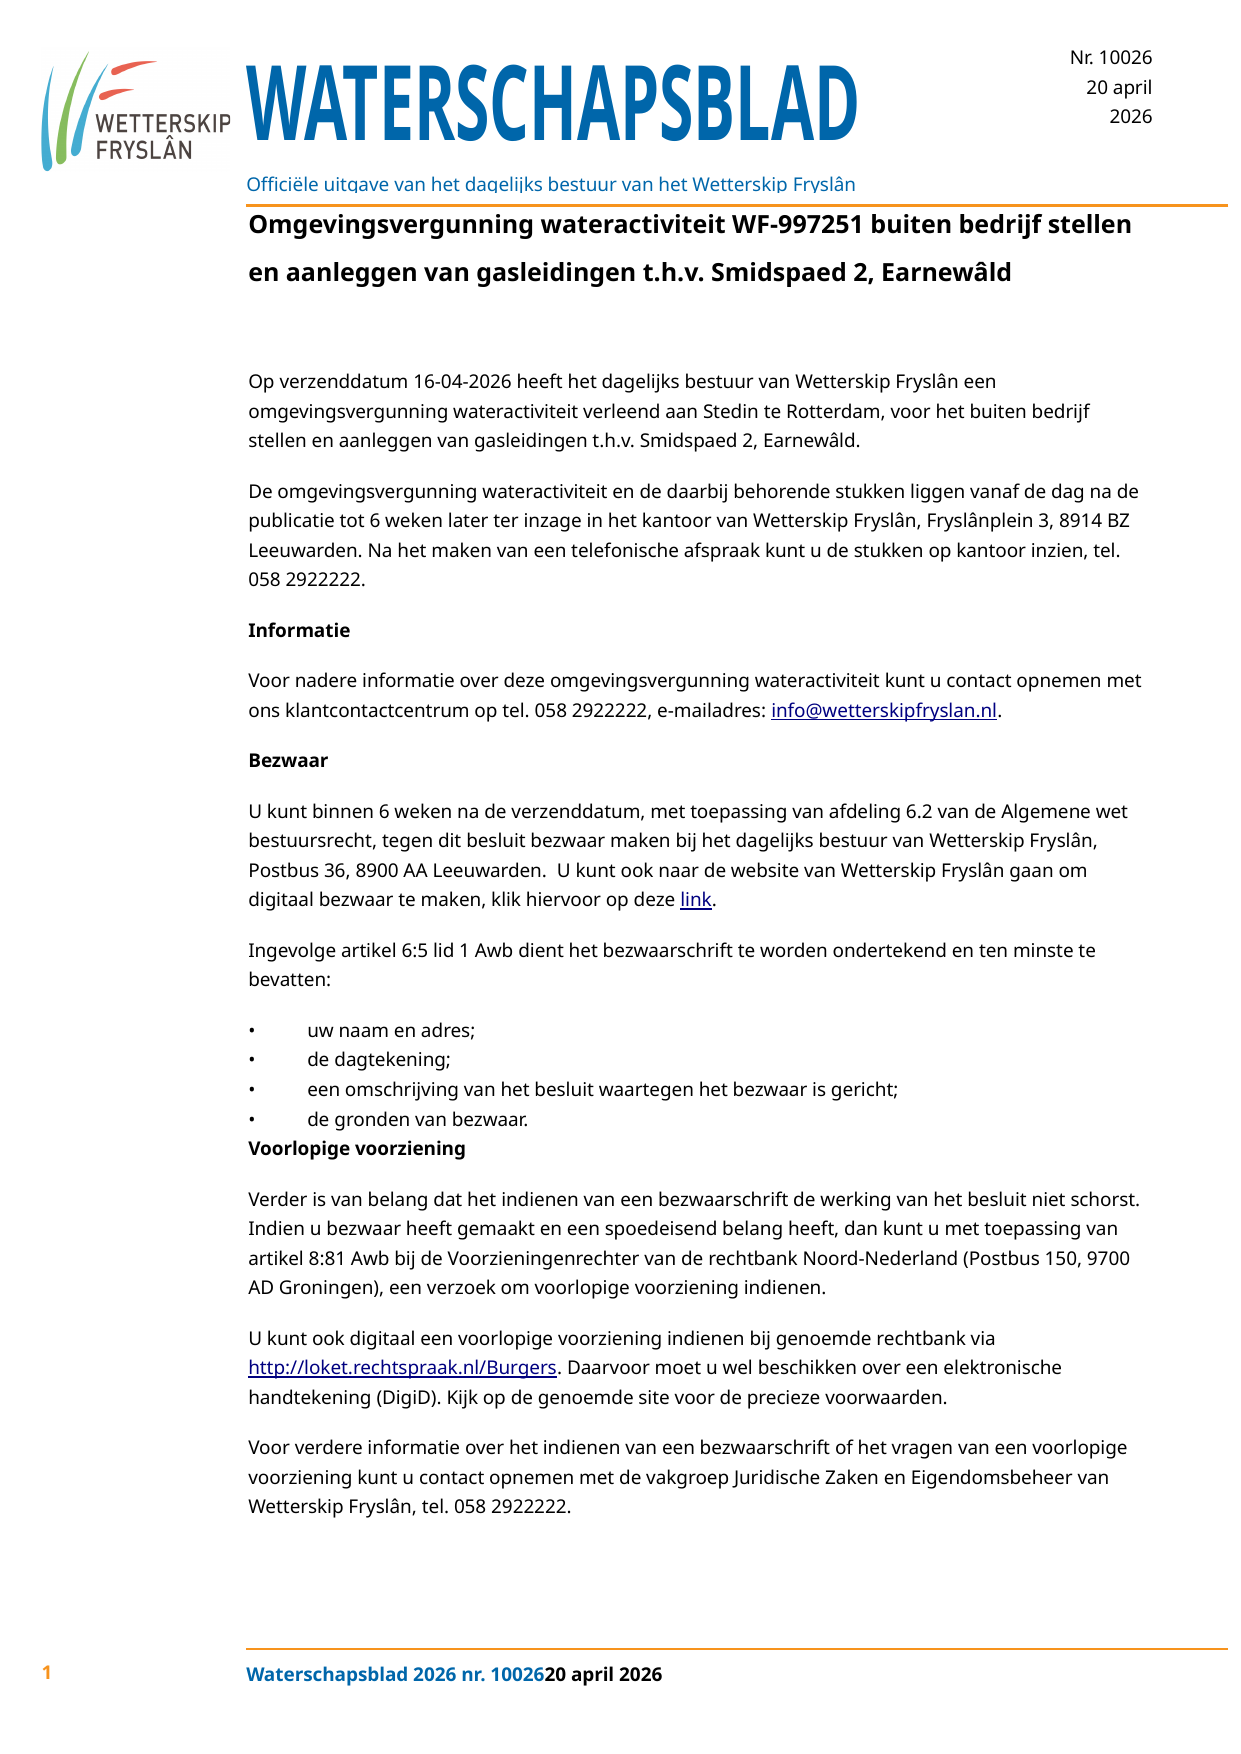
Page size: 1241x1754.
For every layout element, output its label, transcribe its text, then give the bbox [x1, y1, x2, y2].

list de gronden van bezwaar. [248, 1106, 1152, 1132]
text U kunt ook digitaal een voorlopige voorziening indienen bij genoemde rechtbank via http://loket.rechtspraak.nl/Burgers. Daarvoor moet u wel beschikken over een elektronische handtekening (DigiD). Kijk op de genoemde site voor de precieze voorwaarden. [248, 1325, 1152, 1410]
text Op verzenddatum 16-04-2026 heeft het dagelijks bestuur van Wetterskip Fryslân een omgevingsvergunning wateractiviteit verleend aan Stedin te Rotterdam, voor het buiten bedrijf stellen en aanleggen van gasleidingen t.h.v. Smidspaed 2, Earnewâld. [248, 368, 1152, 453]
text Informatie [248, 617, 1152, 643]
list uw naam en adres; [248, 1017, 1152, 1043]
picture [41, 47, 231, 172]
text U kunt binnen 6 weken na de verzenddatum, met toepassing van afdeling 6.2 van de Algemene wet bestuursrecht, tegen dit besluit bezwaar maken bij het dagelijks bestuur van Wetterskip Fryslân, Postbus 36, 8900 AA Leeuwarden. U kunt ook naar de website van Wetterskip Fryslân gaan om digitaal bezwaar te maken, klik hiervoor op deze link. [248, 798, 1152, 912]
text Voorlopige voorziening [248, 1135, 1152, 1161]
list de dagtekening; [248, 1047, 1152, 1072]
list een omschrijving van het besluit waartegen het bezwaar is gericht; [248, 1076, 1152, 1102]
text Voor nadere informatie over deze omgevingsvergunning wateractiviteit kunt u contact opnemen met ons klantcontactcentrum op tel. 058 2922222, e-mailadres: info@wetterskipfryslan.nl. [248, 667, 1152, 723]
text Verder is van belang dat het indienen van een bezwaarschrift de werking van het besluit niet schorst. Indien u bezwaar heeft gemaakt en een spoedeisend belang heeft, dan kunt u met toepassing van artikel 8:81 Awb bij de Voorzieningenrechter van de rechtbank Noord-Nederland (Postbus 150, 9700 AD Groningen), een verzoek om voorlopige voorziening indienen. [248, 1186, 1152, 1300]
text Voor verdere informatie over het indienen van een bezwaarschrift of het vragen van een voorlopige voorziening kunt u contact opnemen met de vakgroep Juridische Zaken en Eigendomsbeheer van Wetterskip Fryslân, tel. 058 2922222. [248, 1434, 1152, 1519]
text Omgevingsvergunning wateractiviteit WF-997251 buiten bedrijf stellen en aanleggen van gasleidingen t.h.v. Smidspaed 2, Earnewâld [248, 207, 1152, 288]
text Ingevolge artikel 6:5 lid 1 Awb dient het bezwaarschrift te worden ondertekend en ten minste te bevatten: [248, 937, 1152, 992]
text Bezwaar [248, 747, 1152, 773]
text De omgevingsvergunning wateractiviteit en de daarbij behorende stukken liggen vanaf de dag na de publicatie tot 6 weken later ter inzage in het kantoor van Wetterskip Fryslân, Fryslânplein 3, 8914 BZ Leeuwarden. Na het maken van een telefonische afspraak kunt u de stukken op kantoor inzien, tel. 058 2922222. [248, 478, 1152, 592]
